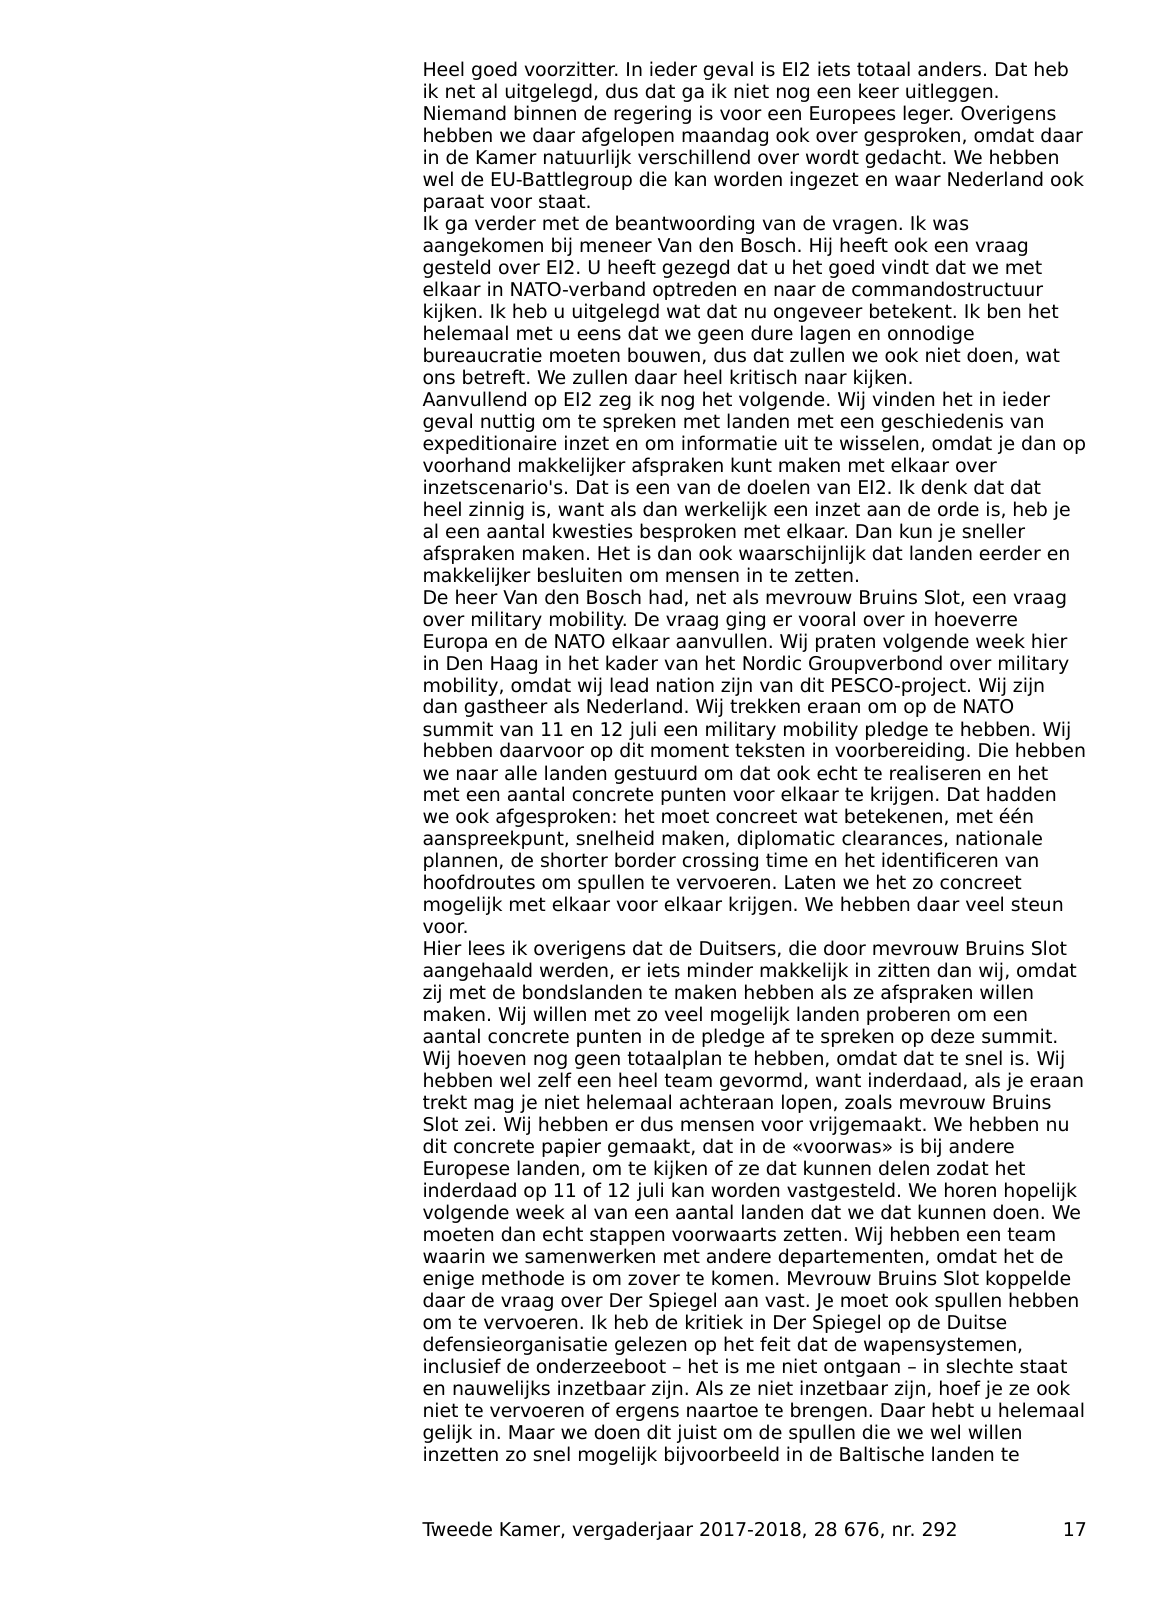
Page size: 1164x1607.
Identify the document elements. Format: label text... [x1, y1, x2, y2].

text Ik ga verder met de beantwoording van de vragen. Ik was aangekomen bij meneer Van den Bosch. Hij heeft ook een vraag gesteld over EI2. U heeft gezegd dat u het goed vindt dat we met elkaar in NATO-verband optreden en naar de commandostructuur kijken. Ik heb u uitgelegd wat dat nu ongeveer betekent. Ik ben het helemaal met u eens dat we geen dure lagen en onnodige bureaucratie moeten bouwen, dus dat zullen we ook niet doen, wat ons betreft. We zullen daar heel kritisch naar kijken. [422, 213, 1087, 389]
text Heel goed voorzitter. In ieder geval is EI2 iets totaal anders. Dat heb ik net al uitgelegd, dus dat ga ik niet nog een keer uitleggen. Niemand binnen de regering is voor een Europees leger. Overigens hebben we daar afgelopen maandag ook over gesproken, omdat daar in de Kamer natuurlijk verschillend over wordt gedacht. We hebben wel de EU-Battlegroup die kan worden ingezet en waar Nederland ook paraat voor staat. [422, 59, 1087, 213]
text Aanvullend op EI2 zeg ik nog het volgende. Wij vinden het in ieder geval nuttig om te spreken met landen met een geschiedenis van expeditionaire inzet en om informatie uit te wisselen, omdat je dan op voorhand makkelijker afspraken kunt maken met elkaar over inzetscenario's. Dat is een van de doelen van EI2. Ik denk dat dat heel zinnig is, want als dan werkelijk een inzet aan de orde is, heb je al een aantal kwesties besproken met elkaar. Dan kun je sneller afspraken maken. Het is dan ook waarschijnlijk dat landen eerder en makkelijker besluiten om mensen in te zetten. [422, 389, 1087, 587]
text De heer Van den Bosch had, net als mevrouw Bruins Slot, een vraag over military mobility. De vraag ging er vooral over in hoeverre Europa en de NATO elkaar aanvullen. Wij praten volgende week hier in Den Haag in het kader van het Nordic Groupverbond over military mobility, omdat wij lead nation zijn van dit PESCO-project. Wij zijn dan gastheer als Nederland. Wij trekken eraan om op de NATO summit van 11 en 12 juli een military mobility pledge te hebben. Wij hebben daarvoor op dit moment teksten in voorbereiding. Die hebben we naar alle landen gestuurd om dat ook echt te realiseren en het met een aantal concrete punten voor elkaar te krijgen. Dat hadden we ook afgesproken: het moet concreet wat betekenen, met één aanspreekpunt, snelheid maken, diplomatic clearances, nationale plannen, de shorter border crossing time en het identificeren van hoofdroutes om spullen te vervoeren. Laten we het zo concreet mogelijk met elkaar voor elkaar krijgen. We hebben daar veel steun voor. [422, 587, 1087, 938]
text Hier lees ik overigens dat de Duitsers, die door mevrouw Bruins Slot aangehaald werden, er iets minder makkelijk in zitten dan wij, omdat zij met de bondslanden te maken hebben als ze afspraken willen maken. Wij willen met zo veel mogelijk landen proberen om een aantal concrete punten in de pledge af te spreken op deze summit. Wij hoeven nog geen totaalplan te hebben, omdat dat te snel is. Wij hebben wel zelf een heel team gevormd, want inderdaad, als je eraan trekt mag je niet helemaal achteraan lopen, zoals mevrouw Bruins Slot zei. Wij hebben er dus mensen voor vrijgemaakt. We hebben nu dit concrete papier gemaakt, dat in de «voorwas» is bij andere Europese landen, om te kijken of ze dat kunnen delen zodat het inderdaad op 11 of 12 juli kan worden vastgesteld. We horen hopelijk volgende week al van een aantal landen dat we dat kunnen doen. We moeten dan echt stappen voorwaarts zetten. Wij hebben een team waarin we samenwerken met andere departementen, omdat het de enige methode is om zover te komen. Mevrouw Bruins Slot koppelde daar de vraag over Der Spiegel aan vast. Je moet ook spullen hebben om te vervoeren. Ik heb de kritiek in Der Spiegel op de Duitse defensieorganisatie gelezen op het feit dat de wapensystemen, inclusief de onderzeeboot – het is me niet ontgaan – in slechte staat en nauwelijks inzetbaar zijn. Als ze niet inzetbaar zijn, hoef je ze ook niet te vervoeren of ergens naartoe te brengen. Daar hebt u helemaal gelijk in. Maar we doen dit juist om de spullen die we wel willen inzetten zo snel mogelijk bijvoorbeeld in de Baltische landen te [422, 938, 1087, 1466]
